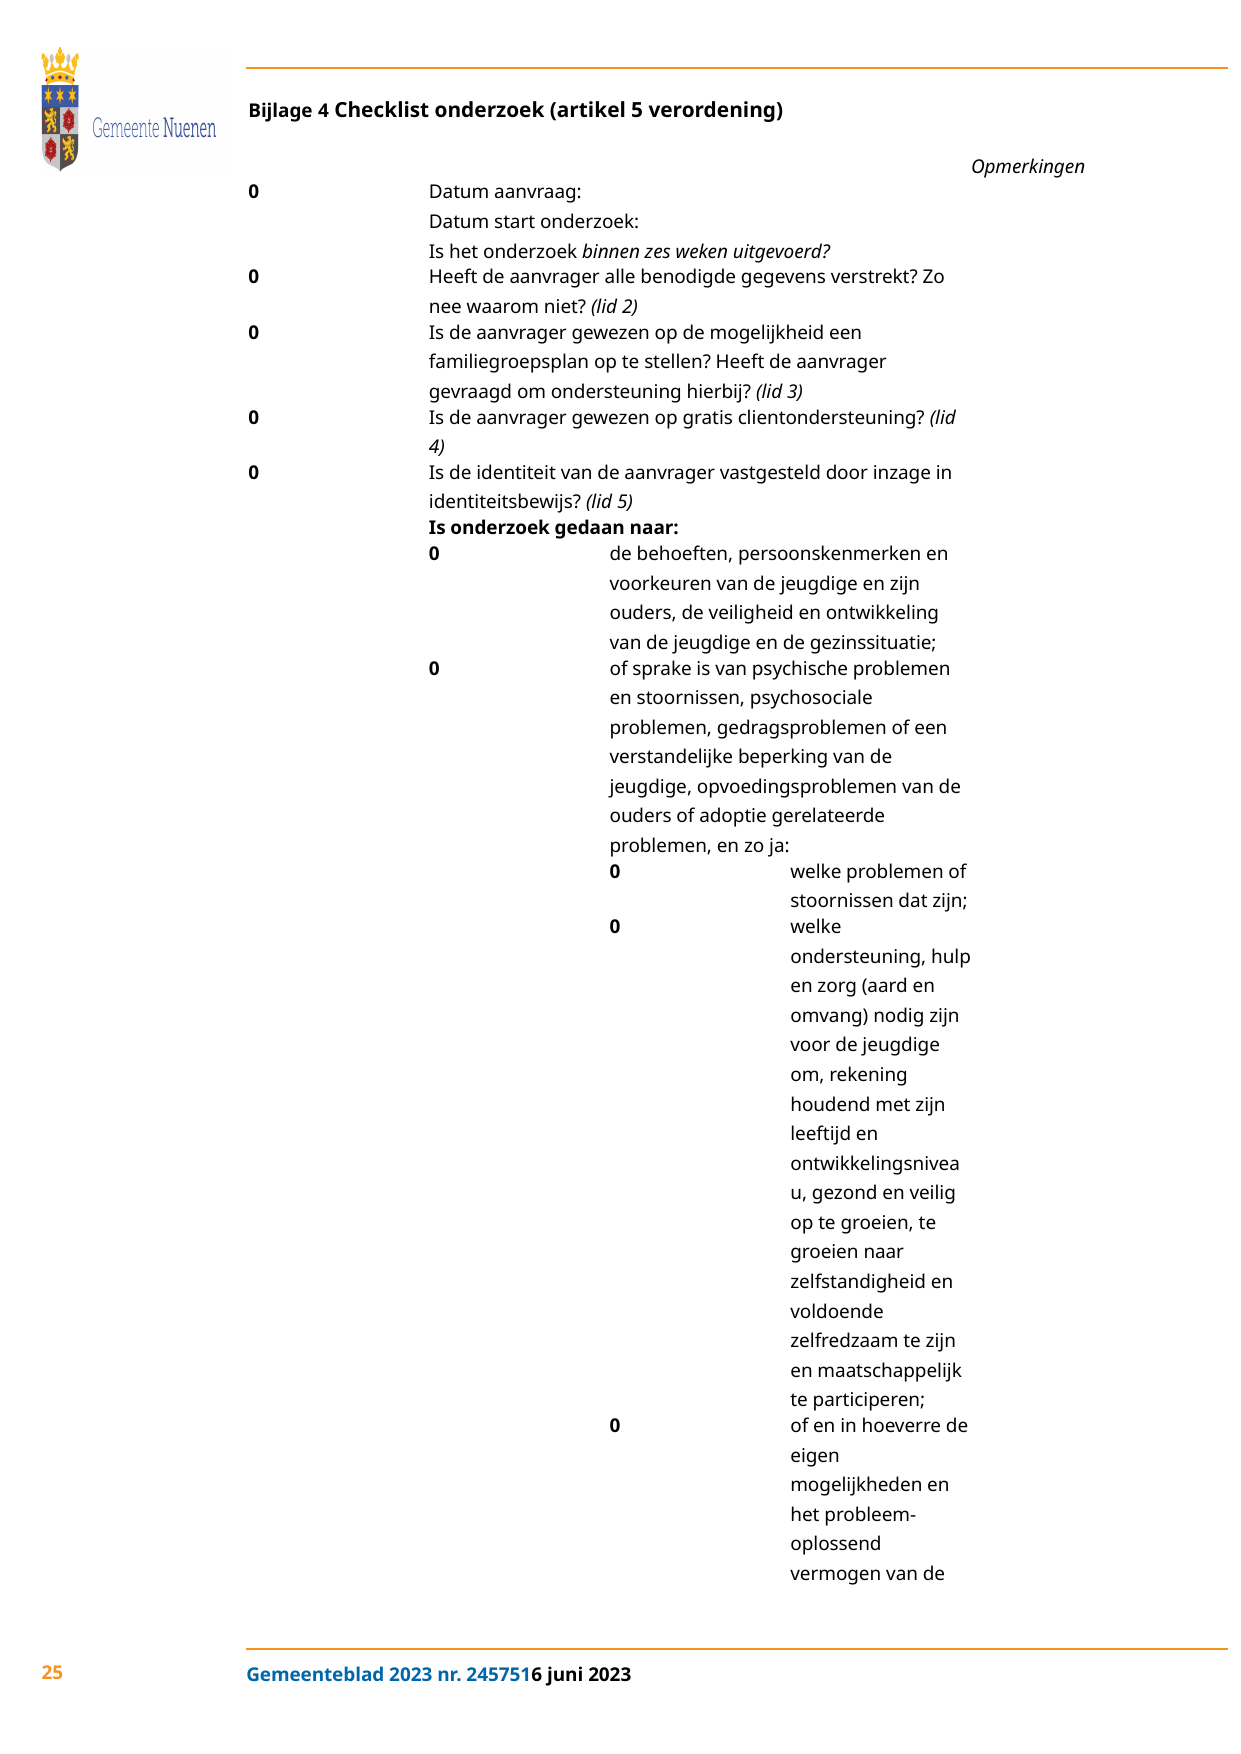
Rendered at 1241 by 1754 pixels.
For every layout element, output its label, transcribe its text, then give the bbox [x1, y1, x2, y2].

table_header [429, 153, 971, 179]
table_cell Datum aanvraag: Datum start onderzoek: Is het onderzoek binnen zes weken uitgevoerd? [429, 179, 971, 264]
table_cell [971, 459, 1152, 514]
table_cell [248, 655, 429, 858]
table_cell 0 [609, 1412, 790, 1586]
table_cell [971, 179, 1152, 264]
table_cell of sprake is van psychische problemen en stoornissen, psychosociale problemen, gedragsproblemen of een verstandelijke beperking van de jeugdige, opvoedingsproblemen van de ouders of adoptie gerelateerde problemen, en zo ja: [609, 655, 971, 858]
table_cell 0 [609, 858, 790, 913]
table_cell [248, 540, 429, 655]
table_cell of en in hoeverre de eigen mogelijkheden en het probleem-oplossend vermogen van de [790, 1412, 971, 1586]
table_cell welke ondersteuning, hulp en zorg (aard en omvang) nodig zijn voor de jeugdige om, rekening houdend met zijn leeftijd en ontwikkelingsniveau, gezond en veilig op te groeien, te groeien naar zelfstandigheid en voldoende zelfredzaam te zijn en maatschappelijk te participeren; [790, 913, 971, 1412]
table_cell [971, 913, 1152, 1412]
table_cell Is de identiteit van de aanvrager vastgesteld door inzage in identiteitsbewijs? (lid 5) [429, 459, 971, 514]
table_cell Is onderzoek gedaan naar: [429, 515, 971, 540]
table_cell [971, 858, 1152, 913]
table_header Opmerkingen [971, 153, 1152, 179]
table_cell Heeft de aanvrager alle benodigde gegevens verstrekt? Zo nee waarom niet? (lid 2) [429, 264, 971, 319]
table_cell de behoeften, persoonskenmerken en voorkeuren van de jeugdige en zijn ouders, de veiligheid en ontwikkeling van de jeugdige en de gezinssituatie; [609, 540, 971, 655]
table_cell [971, 319, 1152, 404]
table_cell [248, 1412, 609, 1586]
table_cell [971, 404, 1152, 459]
table_cell [971, 655, 1152, 858]
table_cell [248, 515, 429, 540]
table_cell [248, 913, 609, 1412]
table_cell Is de aanvrager gewezen op de mogelijkheid een familiegroepsplan op te stellen? Heeft de aanvrager gevraagd om ondersteuning hierbij? (lid 3) [429, 319, 971, 404]
table_cell 0 [248, 179, 429, 264]
picture [41, 47, 231, 172]
table_cell [971, 540, 1152, 655]
table_cell 0 [248, 264, 429, 319]
table_cell 0 [429, 540, 609, 655]
table_cell 0 [248, 459, 429, 514]
text Bijlage 4 Checklist onderzoek (artikel 5 verordening) [248, 95, 1152, 123]
table_header [248, 153, 429, 179]
table_cell 0 [248, 404, 429, 459]
table_cell 0 [609, 913, 790, 1412]
table_cell [971, 515, 1152, 540]
table_cell [971, 1412, 1152, 1586]
table_cell Is de aanvrager gewezen op gratis clientondersteuning? (lid 4) [429, 404, 971, 459]
table_cell welke problemen of stoornissen dat zijn; [790, 858, 971, 913]
table_cell [971, 264, 1152, 319]
table_cell [248, 858, 609, 913]
table_cell 0 [248, 319, 429, 404]
table_cell 0 [429, 655, 609, 858]
